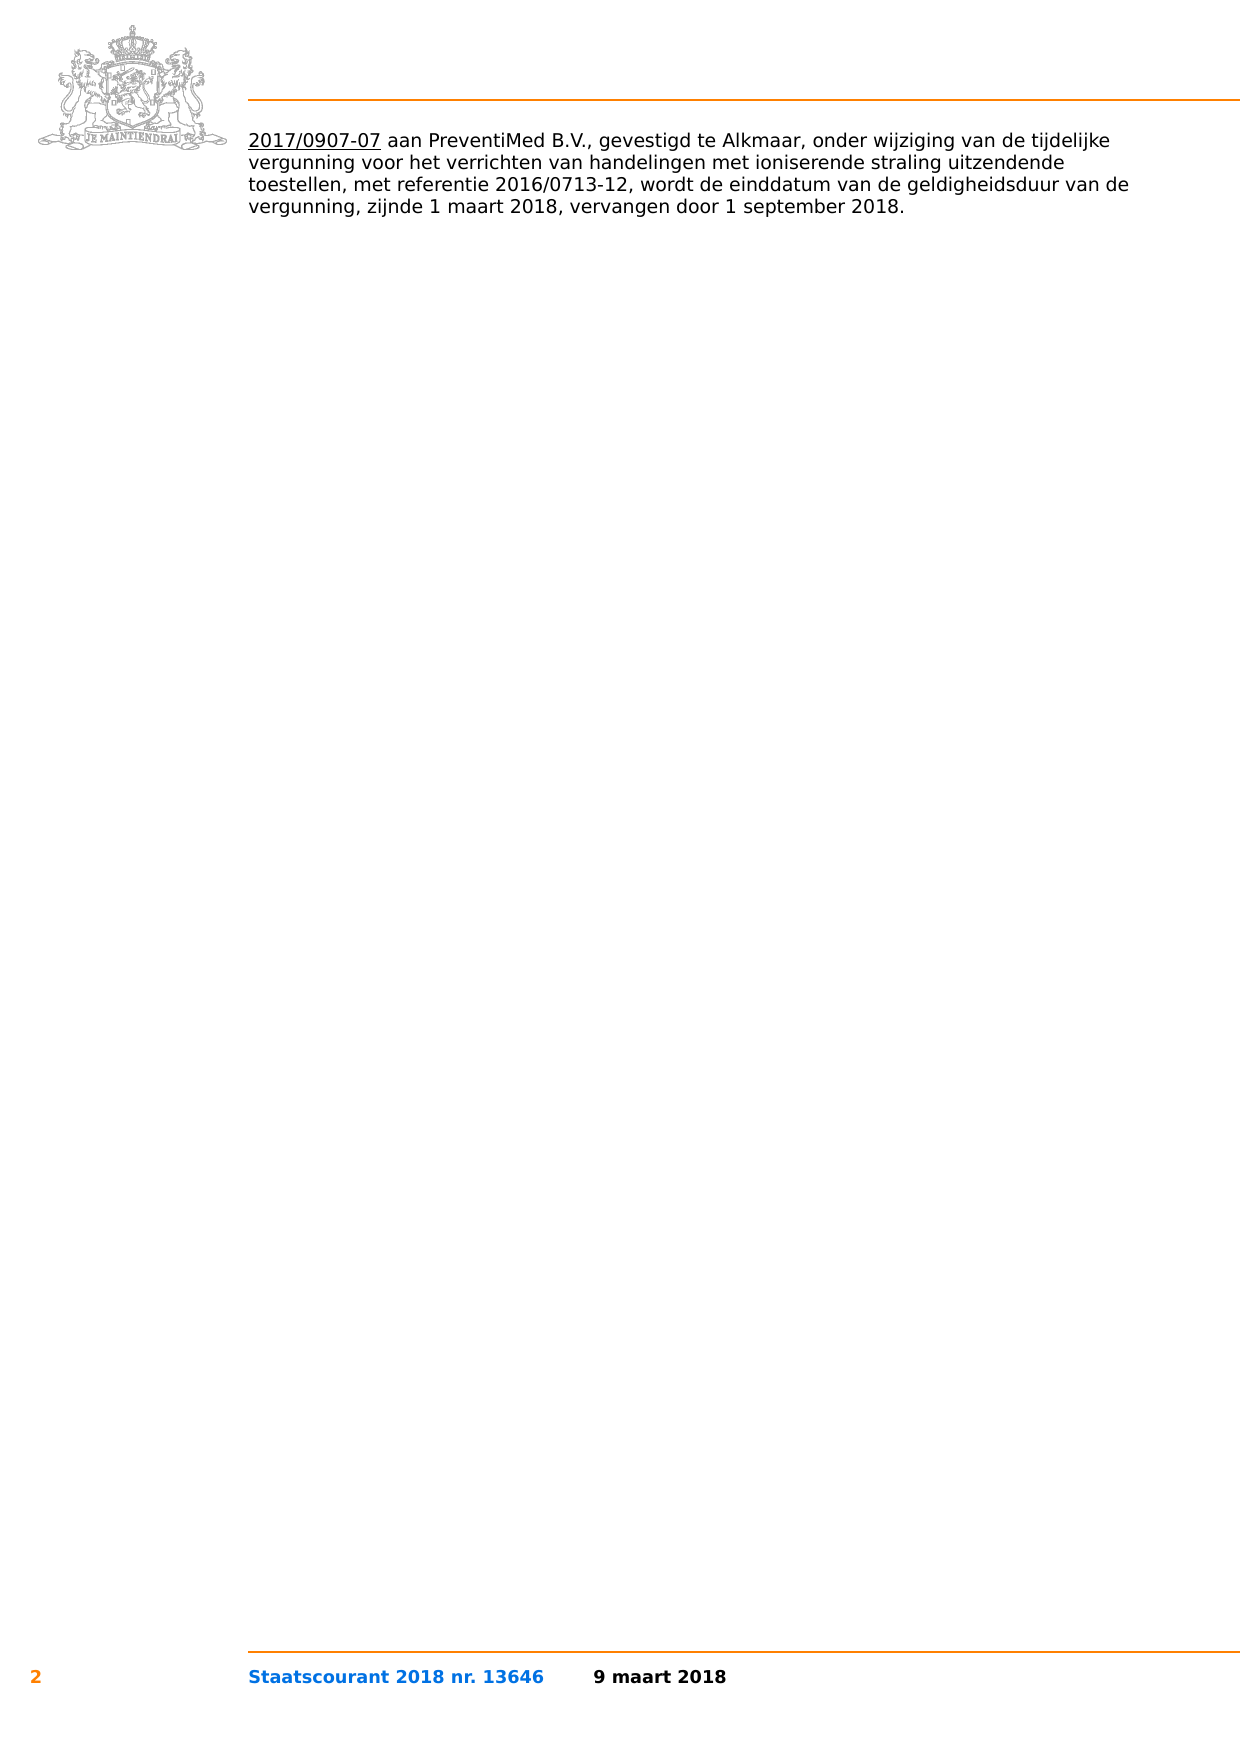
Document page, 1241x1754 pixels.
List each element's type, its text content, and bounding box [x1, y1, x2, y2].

picture [38, 25, 227, 150]
text 2017/0907-07 aan PreventiMed B.V., gevestigd te Alkmaar, onder wijziging van de tijdelijke vergunning voor het verrichten van handelingen met ioniserende straling uitzendende toestellen, met referentie 2016/0713-12, wordt de einddatum van de geldigheidsduur van de vergunning, zijnde 1 maart 2018, vervangen door 1 september 2018. [248, 130, 1163, 218]
